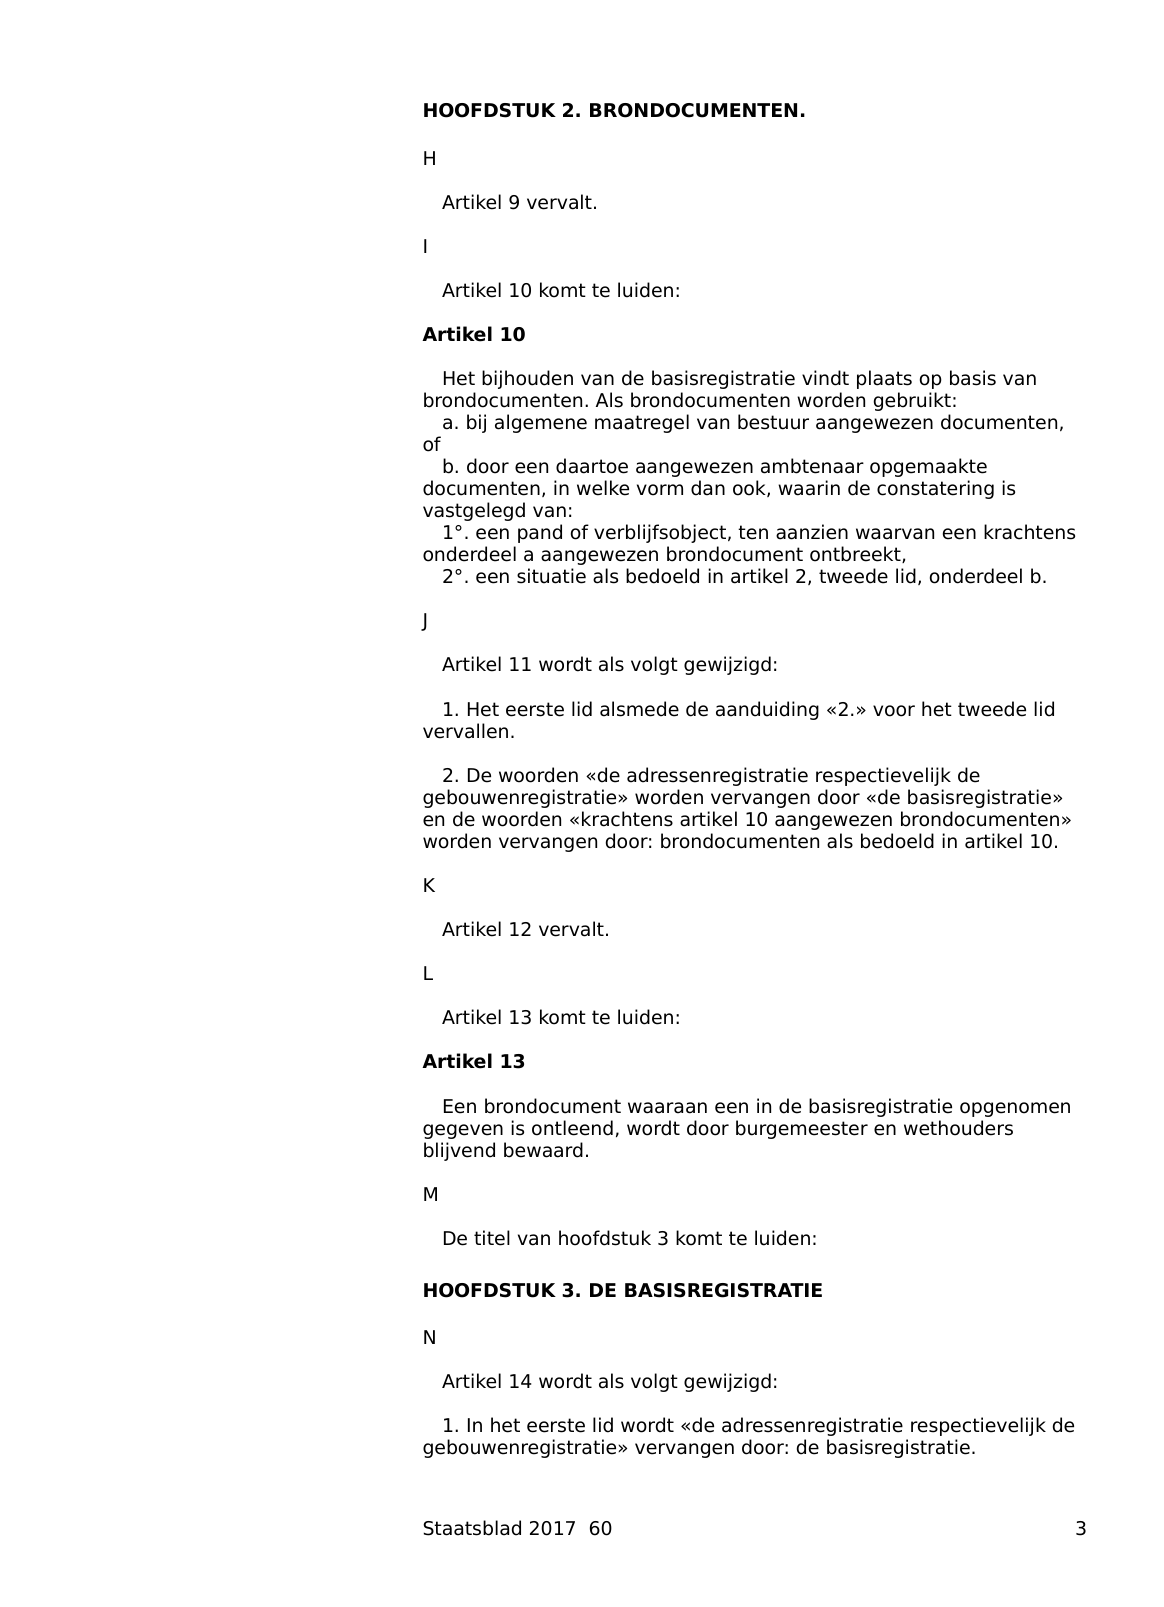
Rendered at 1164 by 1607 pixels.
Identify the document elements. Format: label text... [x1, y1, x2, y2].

text M [422, 1184, 1087, 1206]
text K [422, 875, 1087, 897]
text L [422, 963, 1087, 985]
subtitle HOOFDSTUK 2. BRONDOCUMENTEN. [422, 100, 1087, 122]
subtitle HOOFDSTUK 3. DE BASISREGISTRATIE [422, 1280, 1087, 1302]
text a. bij algemene maatregel van bestuur aangewezen documenten, of [422, 412, 1087, 456]
text Artikel 10 komt te luiden: [422, 280, 1087, 302]
subtitle Artikel 10 [422, 324, 1087, 346]
text Artikel 12 vervalt. [422, 919, 1087, 941]
subtitle Artikel 13 [422, 1051, 1087, 1073]
text b. door een daartoe aangewezen ambtenaar opgemaakte documenten, in welke vorm dan ook, waarin de constatering is vastgelegd van: [422, 456, 1087, 522]
text I [422, 236, 1087, 258]
text Artikel 11 wordt als volgt gewijzigd: [422, 654, 1087, 676]
text De titel van hoofdstuk 3 komt te luiden: [422, 1228, 1087, 1250]
text 1. Het eerste lid alsmede de aanduiding «2.» voor het tweede lid vervallen. [422, 698, 1087, 742]
text 2. De woorden «de adressenregistratie respectievelijk de gebouwenregistratie» worden vervangen door «de basisregistratie» en de woorden «krachtens artikel 10 aangewezen brondocumenten» worden vervangen door: brondocumenten als bedoeld in artikel 10. [422, 765, 1087, 853]
text Artikel 14 wordt als volgt gewijzigd: [422, 1371, 1087, 1393]
text 2°. een situatie als bedoeld in artikel 2, tweede lid, onderdeel b. [422, 566, 1087, 588]
text Artikel 9 vervalt. [422, 192, 1087, 213]
text Artikel 13 komt te luiden: [422, 1007, 1087, 1029]
text 1°. een pand of verblijfsobject, ten aanzien waarvan een krachtens onderdeel a aangewezen brondocument ontbreekt, [422, 522, 1087, 566]
text N [422, 1327, 1087, 1349]
text J [422, 610, 1087, 632]
text 1. In het eerste lid wordt «de adressenregistratie respectievelijk de gebouwenregistratie» vervangen door: de basisregistratie. [422, 1415, 1087, 1459]
text H [422, 147, 1087, 169]
text Een brondocument waaraan een in de basisregistratie opgenomen gegeven is ontleend, wordt door burgemeester en wethouders blijvend bewaard. [422, 1096, 1087, 1162]
text Het bijhouden van de basisregistratie vindt plaats op basis van brondocumenten. Als brondocumenten worden gebruikt: [422, 368, 1087, 412]
